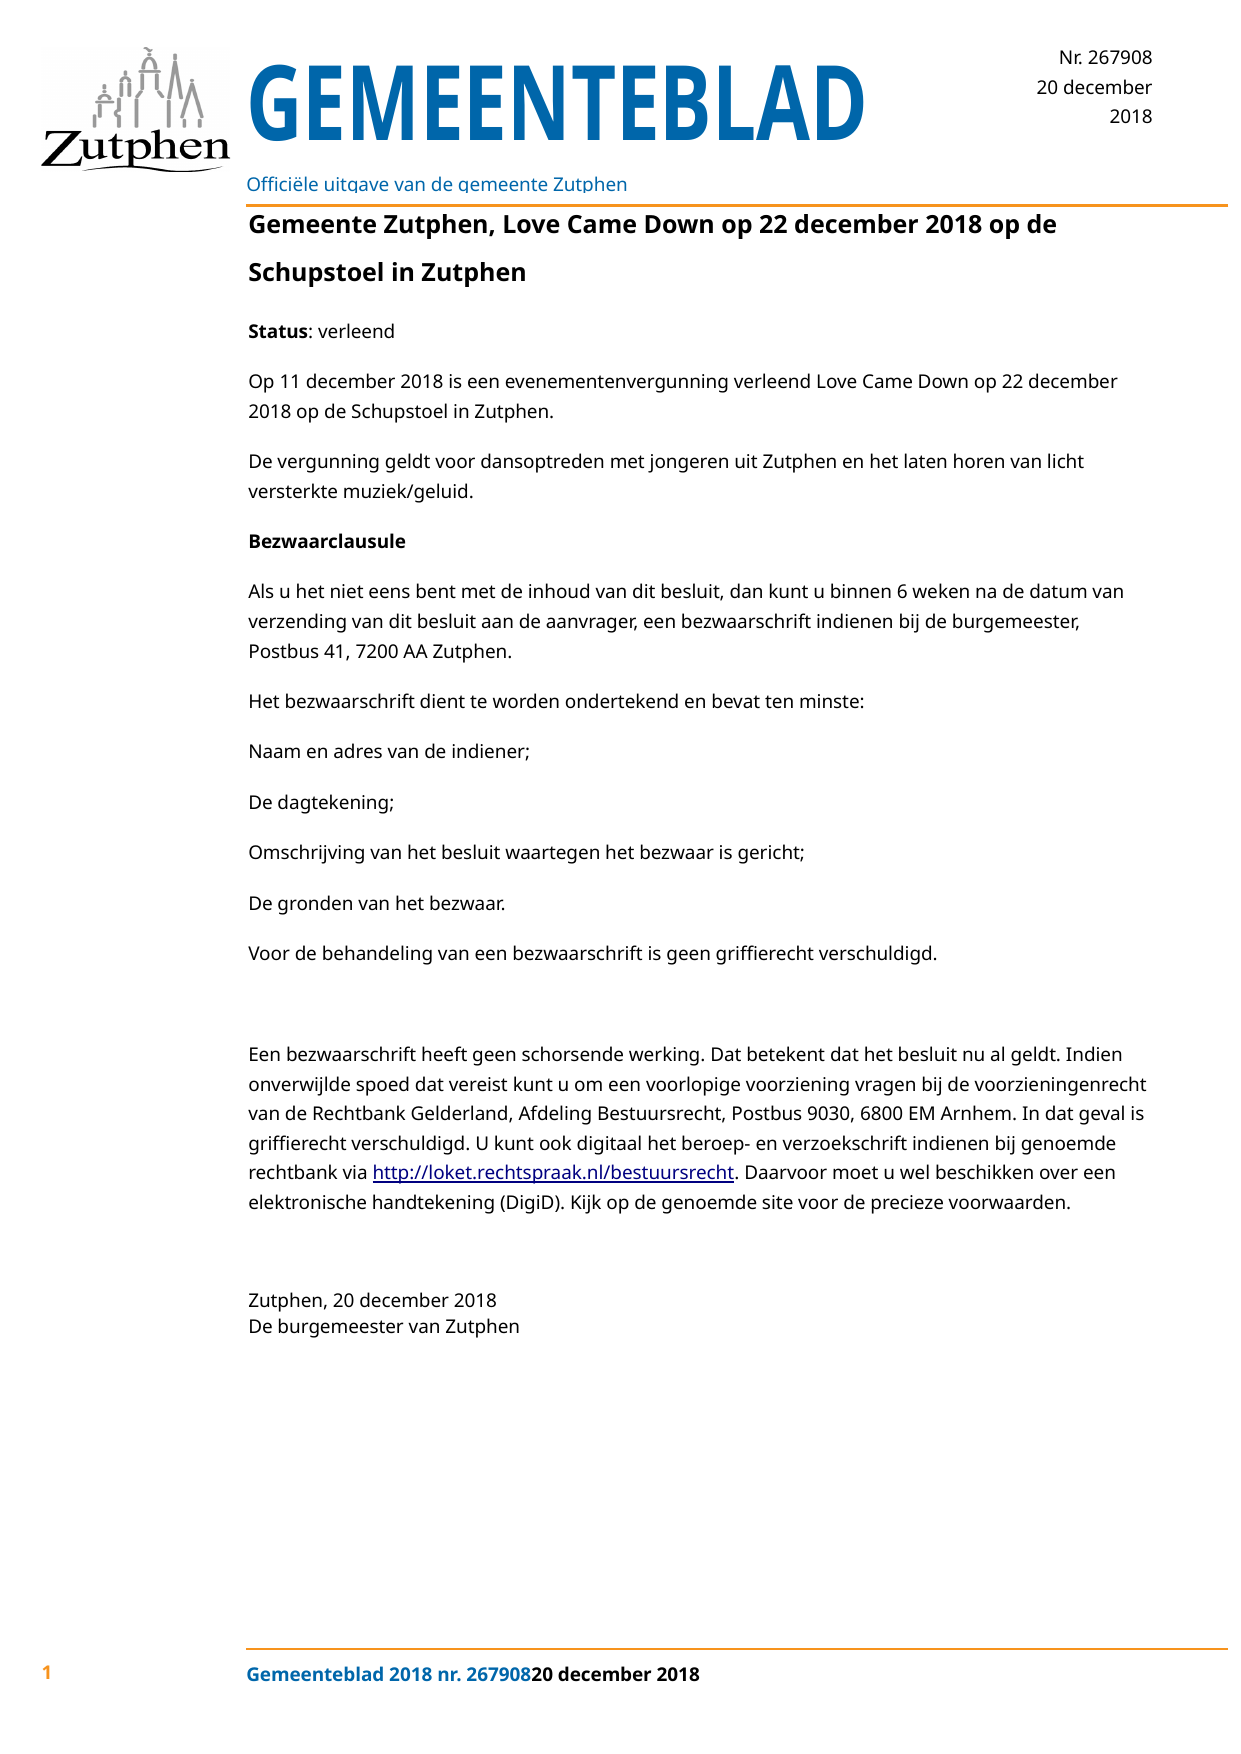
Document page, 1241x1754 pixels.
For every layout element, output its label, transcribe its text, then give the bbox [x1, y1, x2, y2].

text Gemeente Zutphen, Love Came Down op 22 december 2018 op de Schupstoel in Zutphen [248, 207, 1152, 288]
text Het bezwaarschrift dient te worden ondertekend en bevat ten minste: [248, 688, 1152, 714]
text Omschrijving van het besluit waartegen het bezwaar is gericht; [248, 839, 1152, 865]
text Voor de behandeling van een bezwaarschrift is geen griffierecht verschuldigd. [248, 940, 1152, 966]
text Zutphen, 20 december 2018 [248, 1287, 1152, 1313]
text Een bezwaarschrift heeft geen schorsende werking. Dat betekent dat het besluit nu al geldt. Indien onverwijlde spoed dat vereist kunt u om een voorlopige voorziening vragen bij de voorzieningenrecht van de Rechtbank Gelderland, Afdeling Bestuursrecht, Postbus 9030, 6800 EM Arnhem. In dat geval is griffierecht verschuldigd. U kunt ook digitaal het beroep- en verzoekschrift indienen bij genoemde rechtbank via http://loket.rechtspraak.nl/bestuursrecht. Daarvoor moet u wel beschikken over een elektronische handtekening (DigiD). Kijk op de genoemde site voor de precieze voorwaarden. [248, 1041, 1152, 1215]
text Als u het niet eens bent met de inhoud van dit besluit, dan kunt u binnen 6 weken na de datum van verzending van dit besluit aan de aanvrager, een bezwaarschrift indienen bij de burgemeester, Postbus 41, 7200 AA Zutphen. [248, 579, 1152, 664]
text Op 11 december 2018 is een evenementenvergunning verleend Love Came Down op 22 december 2018 op de Schupstoel in Zutphen. [248, 368, 1152, 424]
text Naam en adres van de indiener; [248, 739, 1152, 764]
text Status: verleend [248, 318, 1152, 344]
text De dagtekening; [248, 789, 1152, 815]
text De vergunning geldt voor dansoptreden met jongeren uit Zutphen en het laten horen van licht versterkte muziek/geluid. [248, 448, 1152, 504]
text Bezwaarclausule [248, 528, 1152, 554]
text De burgemeester van Zutphen [248, 1313, 1152, 1339]
text De gronden van het bezwaar. [248, 890, 1152, 916]
picture [41, 47, 231, 172]
